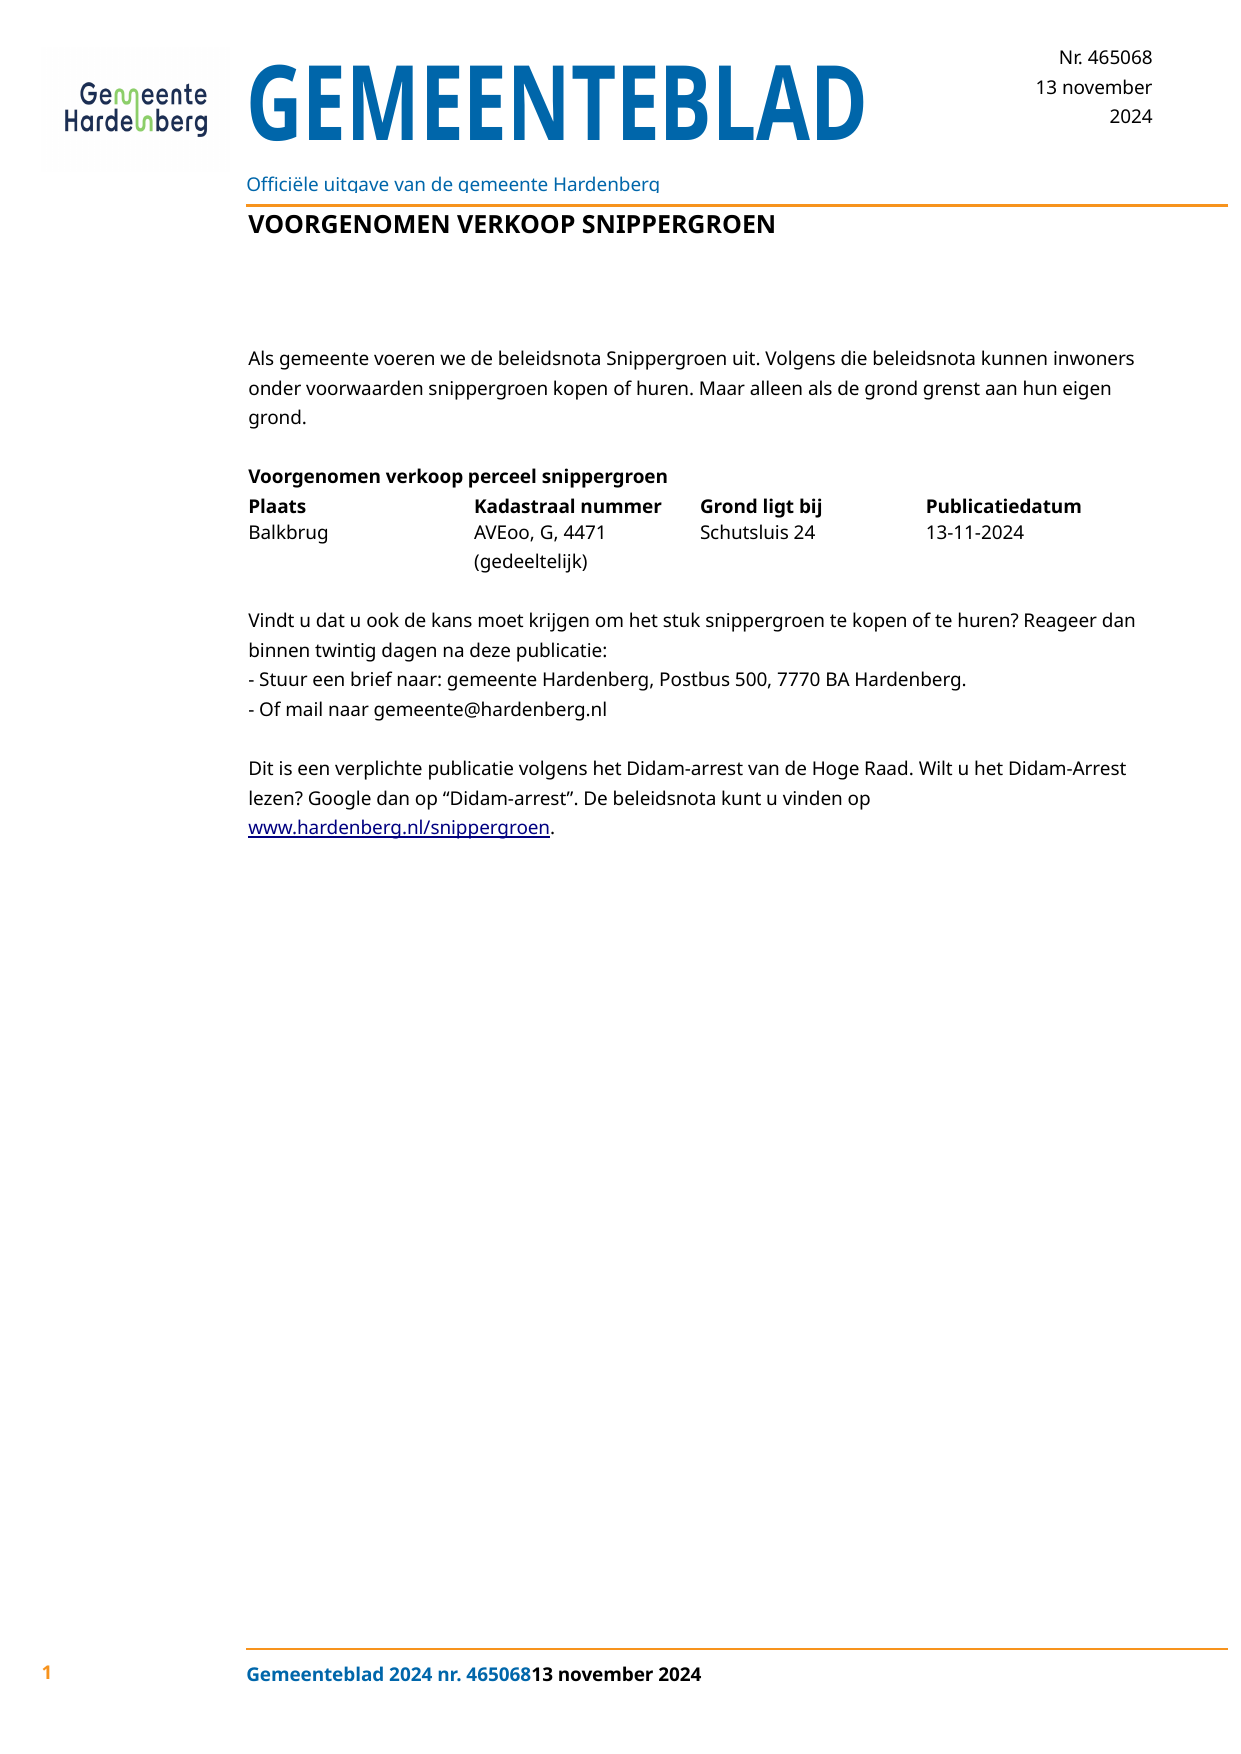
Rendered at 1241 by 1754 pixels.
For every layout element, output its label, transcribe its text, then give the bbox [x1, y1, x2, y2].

table_header Grond ligt bij [700, 493, 926, 519]
text Als gemeente voeren we de beleidsnota Snippergroen uit. Volgens die beleidsnota kunnen inwoners onder voorwaarden snippergroen kopen of huren. Maar alleen als de grond grenst aan hun eigen grond. [248, 345, 1152, 430]
table_cell Balkbrug [248, 519, 474, 574]
text - Of mail naar gemeente@hardenberg.nl [248, 696, 1152, 722]
text VOORGENOMEN VERKOOP SNIPPERGROEN [248, 207, 1152, 241]
table_header Kadastraal nummer [474, 493, 700, 519]
table_cell 13-11-2024 [926, 519, 1152, 574]
table_header Plaats [248, 493, 474, 519]
picture [41, 47, 231, 172]
text Vindt u dat u ook de kans moet krijgen om het stuk snippergroen te kopen of te huren? Reageer dan binnen twintig dagen na deze publicatie: [248, 607, 1152, 662]
text Voorgenomen verkoop perceel snippergroen [248, 464, 1152, 489]
text Dit is een verplichte publicatie volgens het Didam-arrest van de Hoge Raad. Wilt u het Didam-Arrest lezen? Google dan op “Didam-arrest”. De beleidsnota kunt u vinden op www.hardenberg.nl/snippergroen. [248, 755, 1152, 840]
table_header Publicatiedatum [926, 493, 1152, 519]
text - Stuur een brief naar: gemeente Hardenberg, Postbus 500, 7770 BA Hardenberg. [248, 666, 1152, 692]
table_cell Schutsluis 24 [700, 519, 926, 574]
table_cell AVEoo, G, 4471 (gedeeltelijk) [474, 519, 700, 574]
